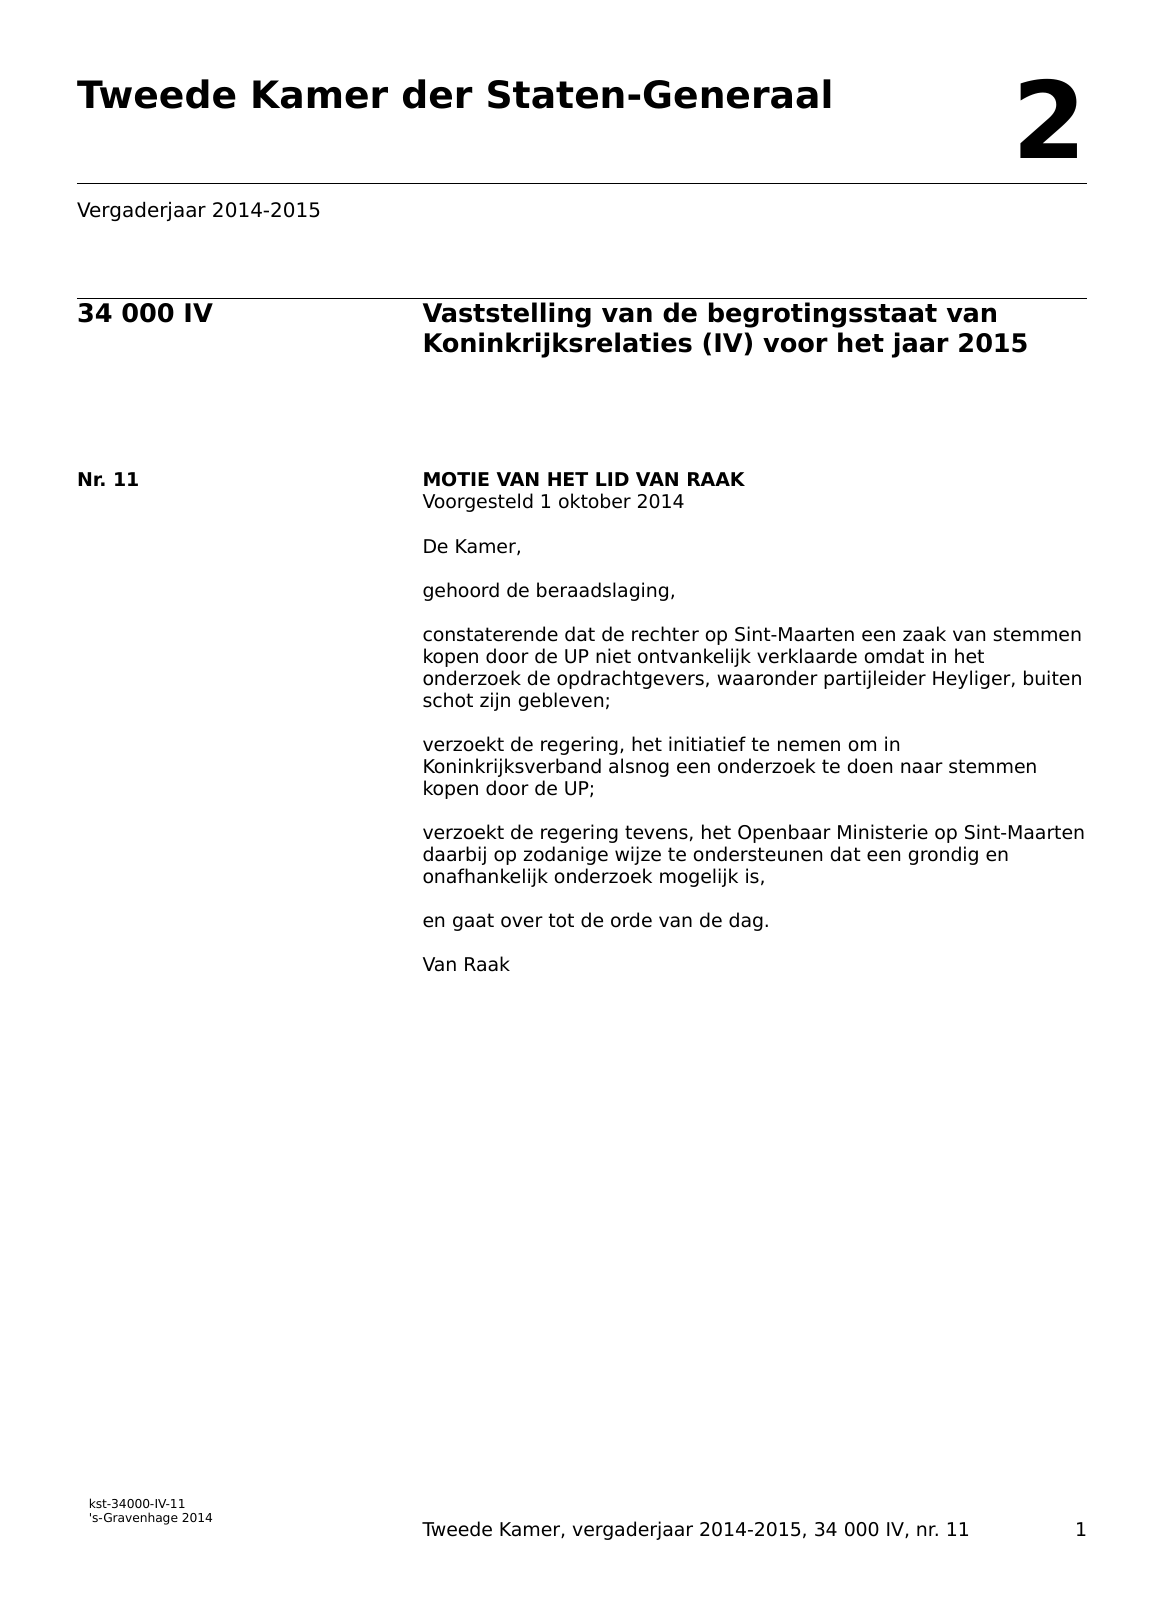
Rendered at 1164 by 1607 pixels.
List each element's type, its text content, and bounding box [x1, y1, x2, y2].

table_header Tweede Kamer der Staten-Generaal [77, 59, 886, 183]
subtitle 34 000 IV Vaststelling van de begrotingsstaat van Koninkrijksrelaties (IV) voor het jaar 2015 [77, 299, 1087, 358]
text verzoekt de regering tevens, het Openbaar Ministerie op Sint-Maarten daarbij op zodanige wijze te ondersteunen dat een grondig en onafhankelijk onderzoek mogelijk is, [422, 822, 1087, 888]
text 's-Gravenhage 2014 [88, 1511, 323, 1525]
table_header 2 [886, 59, 1087, 183]
subtitle Nr. 11 MOTIE VAN HET LID VAN RAAK [77, 469, 1087, 491]
table_cell Vergaderjaar 2014-2015 [77, 184, 1087, 298]
text verzoekt de regering, het initiatief te nemen om in Koninkrijksverband alsnog een onderzoek te doen naar stemmen kopen door de UP; [422, 734, 1087, 800]
text constaterende dat de rechter op Sint-Maarten een zaak van stemmen kopen door de UP niet ontvankelijk verklaarde omdat in het onderzoek de opdrachtgevers, waaronder partijleider Heyliger, buiten schot zijn gebleven; [422, 624, 1087, 712]
text kst-34000-IV-11 [88, 1497, 323, 1511]
text Voorgesteld 1 oktober 2014 [422, 491, 1087, 513]
text en gaat over tot de orde van de dag. [422, 910, 1087, 932]
text gehoord de beraadslaging, [422, 580, 1087, 602]
text Van Raak [422, 954, 1087, 976]
text De Kamer, [422, 536, 1087, 557]
